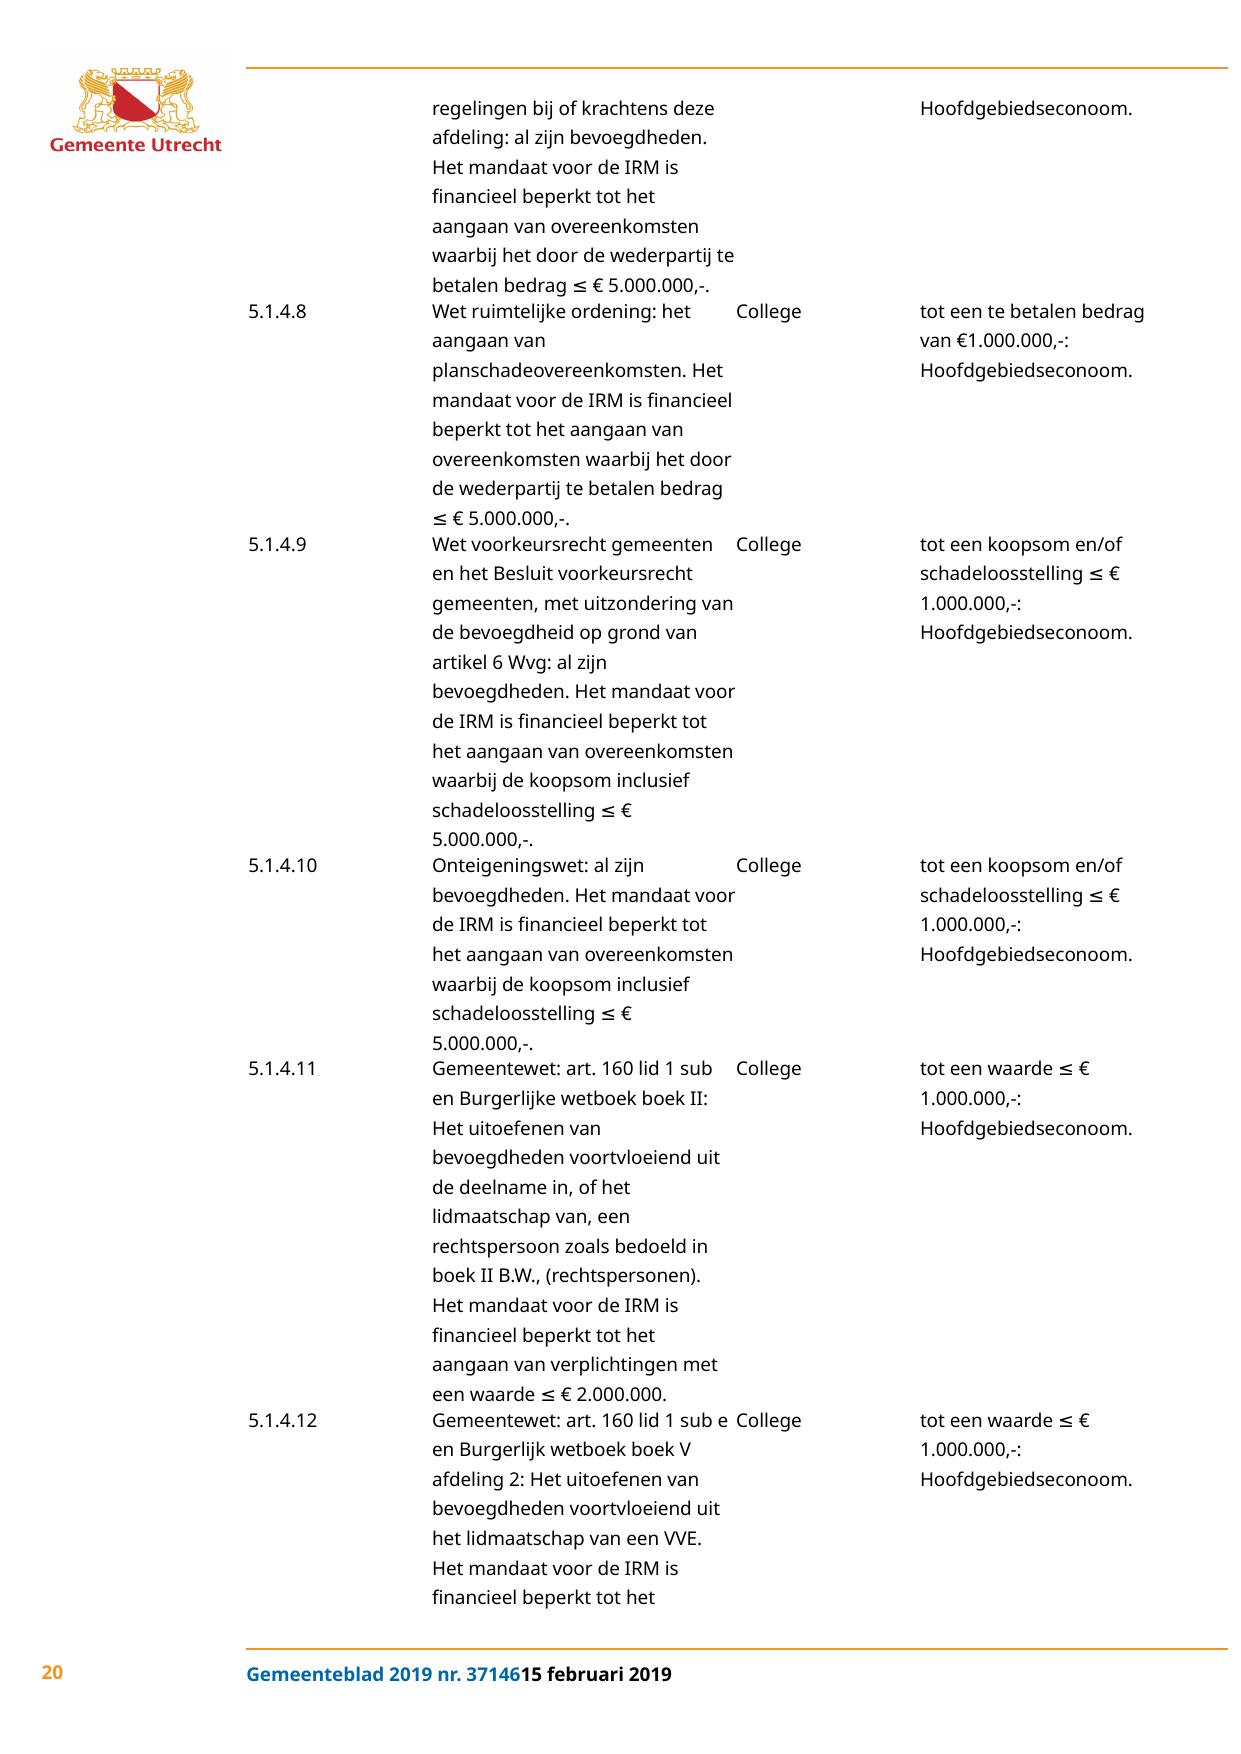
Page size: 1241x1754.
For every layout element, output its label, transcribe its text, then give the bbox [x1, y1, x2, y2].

table_cell Wet voorkeursrecht gemeenten en het Besluit voorkeursrecht gemeenten, met uitzondering van de bevoegdheid op grond van artikel 6 Wvg: al zijn bevoegdheden. Het mandaat voor de IRM is financieel beperkt tot het aangaan van overeenkomsten waarbij de koopsom inclusief schadeloosstelling ≤ € 5.000.000,-. [432, 531, 736, 852]
table_cell 5.1.4.9 [248, 531, 432, 852]
table_cell College [736, 853, 920, 1056]
table_cell Gemeentewet: art. 160 lid 1 sub e en Burgerlijk wetboek boek V afdeling 2: Het uitoefenen van bevoegdheden voortvloeiend uit het lidmaatschap van een VVE. Het mandaat voor de IRM is financieel beperkt tot het [432, 1407, 736, 1610]
table_cell 5.1.4.10 [248, 853, 432, 1056]
table_cell tot een te betalen bedrag van €1.000.000,-: Hoofdgebiedseconoom. [920, 298, 1152, 531]
table_cell [248, 95, 432, 298]
table_cell regelingen bij of krachtens deze afdeling: al zijn bevoegdheden. Het mandaat voor de IRM is financieel beperkt tot het aangaan van overeenkomsten waarbij het door de wederpartij te betalen bedrag ≤ € 5.000.000,-. [432, 95, 736, 298]
table_cell College [736, 531, 920, 852]
table_cell tot een waarde ≤ € 1.000.000,-: Hoofdgebiedseconoom. [920, 1407, 1152, 1610]
table_cell tot een koopsom en/of schadeloosstelling ≤ € 1.000.000,-: Hoofdgebiedseconoom. [920, 853, 1152, 1056]
table_cell Hoofdgebiedseconoom. [920, 95, 1152, 298]
table_cell Onteigeningswet: al zijn bevoegdheden. Het mandaat voor de IRM is financieel beperkt tot het aangaan van overeenkomsten waarbij de koopsom inclusief schadeloosstelling ≤ € 5.000.000,-. [432, 853, 736, 1056]
table_cell tot een waarde ≤ € 1.000.000,-: Hoofdgebiedseconoom. [920, 1056, 1152, 1407]
table_cell College [736, 1056, 920, 1407]
table_cell tot een koopsom en/of schadeloosstelling ≤ € 1.000.000,-: Hoofdgebiedseconoom. [920, 531, 1152, 852]
picture [41, 47, 231, 172]
table_cell 5.1.4.8 [248, 298, 432, 531]
table_cell 5.1.4.11 [248, 1056, 432, 1407]
table_cell College [736, 298, 920, 531]
table_cell [736, 95, 920, 298]
table_cell College [736, 1407, 920, 1610]
table_cell 5.1.4.12 [248, 1407, 432, 1610]
table_cell Wet ruimtelijke ordening: het aangaan van planschadeovereenkomsten. Het mandaat voor de IRM is financieel beperkt tot het aangaan van overeenkomsten waarbij het door de wederpartij te betalen bedrag ≤ € 5.000.000,-. [432, 298, 736, 531]
table_cell Gemeentewet: art. 160 lid 1 sub en Burgerlijke wetboek boek II: Het uitoefenen van bevoegdheden voortvloeiend uit de deelname in, of het lidmaatschap van, een rechtspersoon zoals bedoeld in boek II B.W., (rechtspersonen). Het mandaat voor de IRM is financieel beperkt tot het aangaan van verplichtingen met een waarde ≤ € 2.000.000. [432, 1056, 736, 1407]
